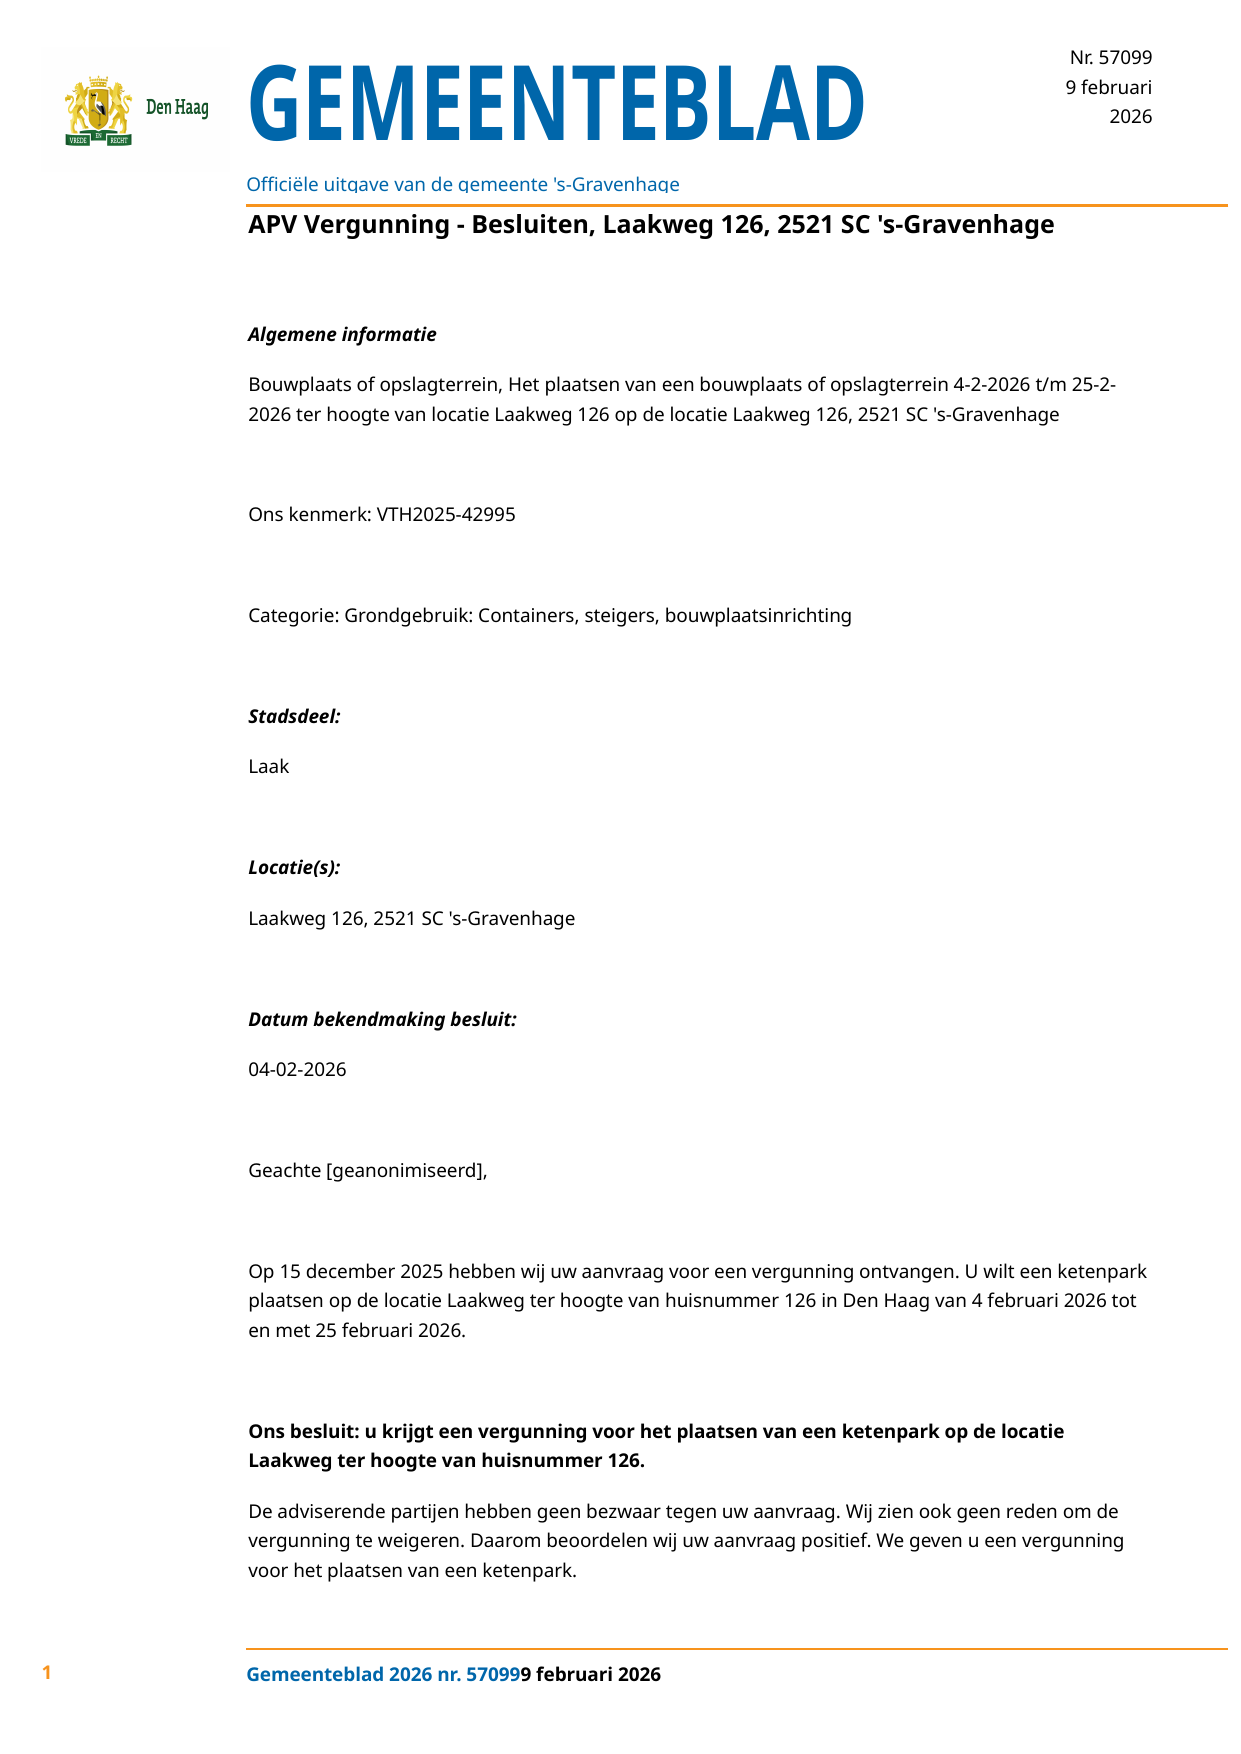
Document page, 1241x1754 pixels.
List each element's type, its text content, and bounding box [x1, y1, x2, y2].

text Laak [248, 754, 1152, 779]
text Ons kenmerk: VTH2025-42995 [248, 502, 1152, 527]
text Geachte [geanonimiseerd], [248, 1157, 1152, 1183]
text Categorie: Grondgebruik: Containers, steigers, bouwplaatsinrichting [248, 602, 1152, 628]
text Bouwplaats of opslagterrein, Het plaatsen van een bouwplaats of opslagterrein 4-2-2026 t/m 25-2-2026 ter hoogte van locatie Laakweg 126 op de locatie Laakweg 126, 2521 SC 's-Gravenhage [248, 371, 1152, 426]
text Laakweg 126, 2521 SC 's-Gravenhage [248, 905, 1152, 931]
text APV Vergunning - Besluiten, Laakweg 126, 2521 SC 's-Gravenhage [248, 207, 1152, 241]
text Algemene informatie [248, 321, 1152, 346]
text Locatie(s): [248, 854, 1152, 880]
text Datum bekendmaking besluit: [248, 1006, 1152, 1031]
text De adviserende partijen hebben geen bezwaar tegen uw aanvraag. Wij zien ook geen reden om de vergunning te weigeren. Daarom beoordelen wij uw aanvraag positief. We geven u een vergunning voor het plaatsen van een ketenpark. [248, 1498, 1152, 1583]
text Stadsdeel: [248, 703, 1152, 729]
text Op 15 december 2025 hebben wij uw aanvraag voor een vergunning ontvangen. U wilt een ketenpark plaatsen op de locatie Laakweg ter hoogte van huisnummer 126 in Den Haag van 4 februari 2026 tot en met 25 februari 2026. [248, 1258, 1152, 1343]
text 04-02-2026 [248, 1056, 1152, 1082]
picture [41, 47, 231, 172]
text Ons besluit: u krijgt een vergunning voor het plaatsen van een ketenpark op de locatie Laakweg ter hoogte van huisnummer 126. [248, 1418, 1152, 1473]
